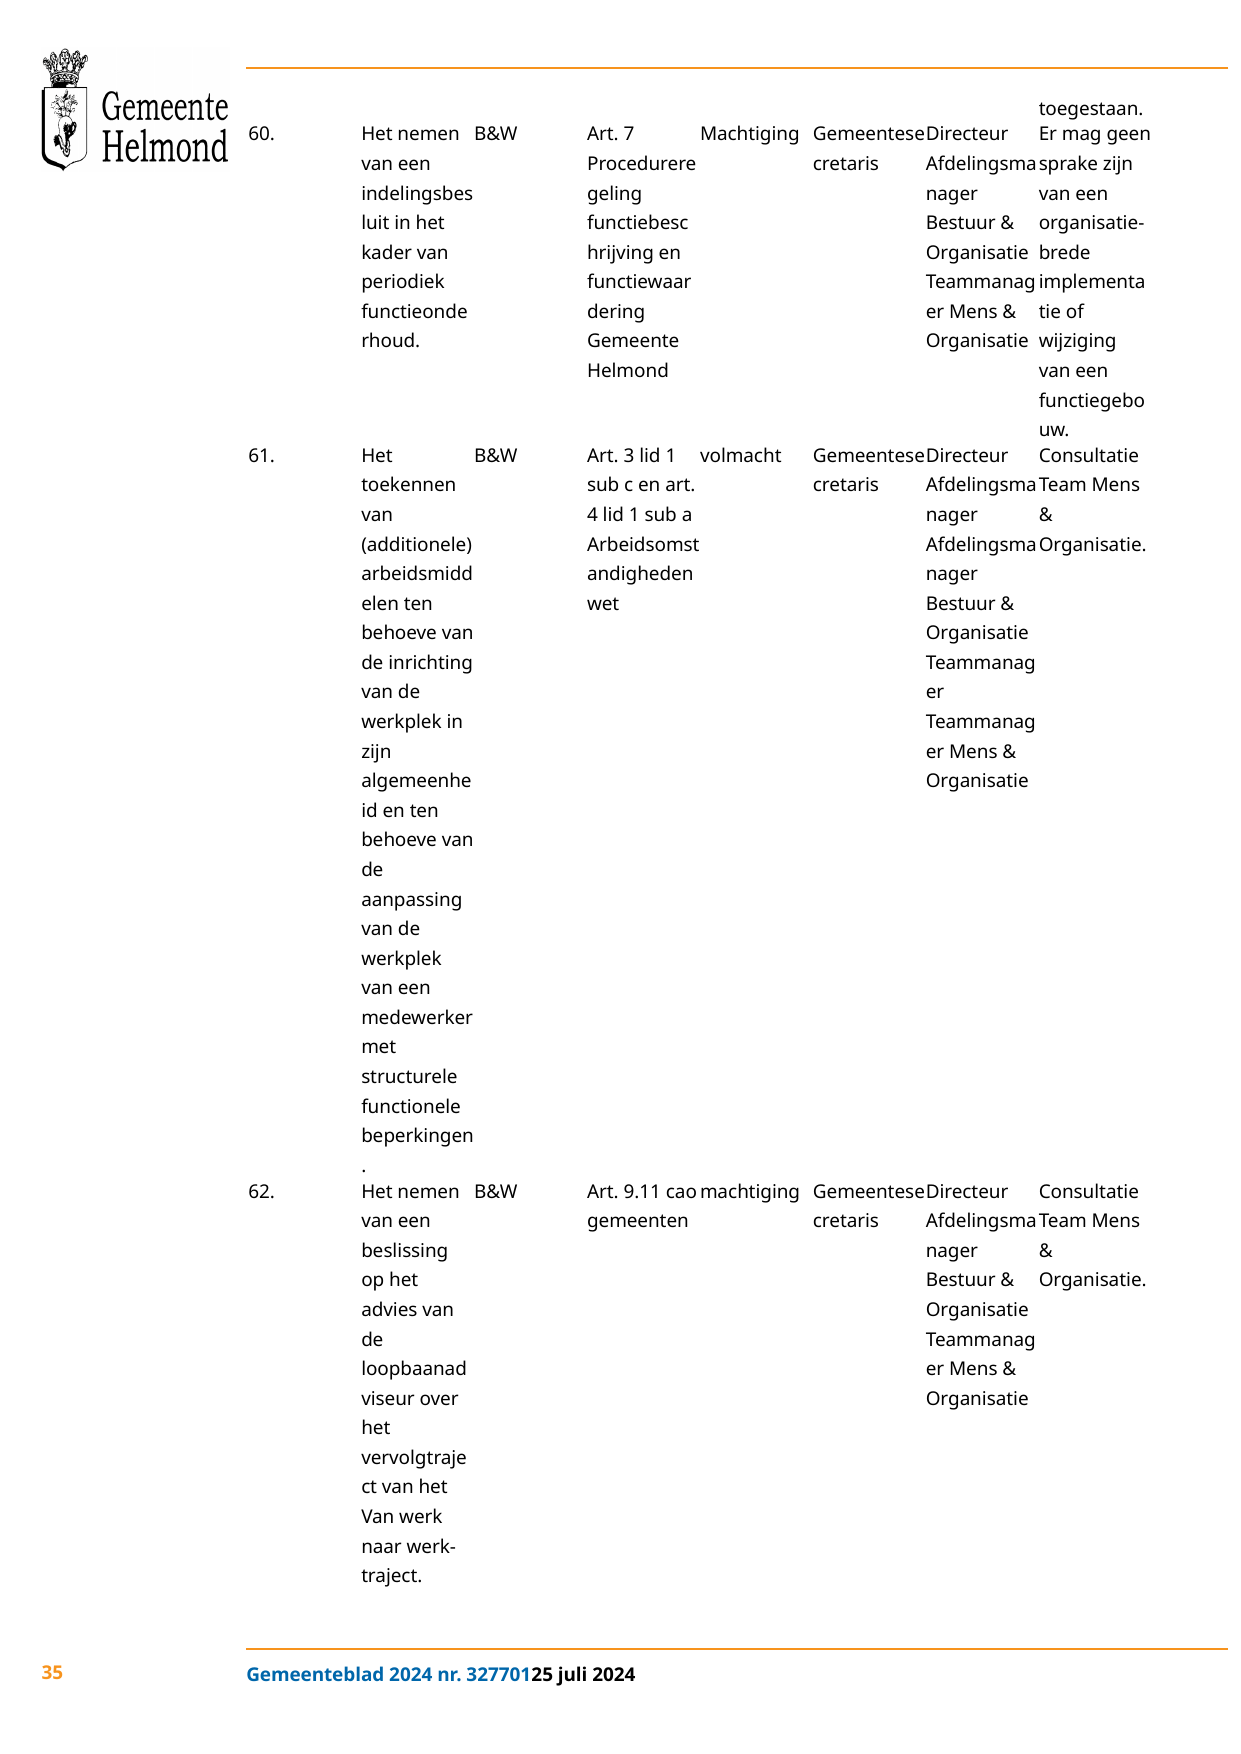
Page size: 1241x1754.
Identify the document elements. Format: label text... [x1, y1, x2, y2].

table_cell Art. 9.11 cao gemeenten [587, 1178, 700, 1588]
table_cell volmacht [700, 442, 813, 1178]
table_cell 61. [248, 442, 361, 1178]
table_cell Directeur Afdelingsmanager Bestuur & Organisatie Teammanager Mens & Organisatie [926, 121, 1038, 442]
table_cell Art. 3 lid 1 sub c en art. 4 lid 1 sub a Arbeidsomstandigheden wet [587, 442, 700, 1178]
table_cell [248, 95, 361, 121]
table_cell Het toekennen van (additionele) arbeidsmiddelen ten behoeve van de inrichting van de werkplek in zijn algemeenheid en ten behoeve van de aanpassing van de werkplek van een medewerker met structurele functionele beperkingen. [361, 442, 474, 1178]
table_cell Consultatie Team Mens & Organisatie. [1039, 442, 1152, 1178]
table_cell Het nemen van een beslissing op het advies van de loopbaanadviseur over het vervolgtraject van het Van werk naar werk-traject. [361, 1178, 474, 1588]
table_cell 60. [248, 121, 361, 442]
table_cell Machtiging [700, 121, 813, 442]
table_cell [813, 95, 926, 121]
table_cell [474, 95, 587, 121]
table_cell toegestaan. [1039, 95, 1152, 121]
picture [41, 47, 231, 172]
table_cell Art. 7 Procedureregeling functiebeschrijving en functiewaardering Gemeente Helmond [587, 121, 700, 442]
table_cell 62. [248, 1178, 361, 1588]
table_cell [700, 95, 813, 121]
table_cell Directeur Afdelingsmanager Bestuur & Organisatie Teammanager Mens & Organisatie [926, 1178, 1038, 1588]
table_cell Er mag geen sprake zijn van een organisatie-brede implementatie of wijziging van een functiegebouw. [1039, 121, 1152, 442]
table_cell Directeur Afdelingsmanager Afdelingsmanager Bestuur & Organisatie Teammanager Teammanager Mens & Organisatie [926, 442, 1038, 1178]
table_cell Consultatie Team Mens & Organisatie. [1039, 1178, 1152, 1588]
table_cell Het nemen van een indelingsbesluit in het kader van periodiek functieonderhoud. [361, 121, 474, 442]
table_cell [361, 95, 474, 121]
table_cell B&W [474, 442, 587, 1178]
table_cell Gemeentesecretaris [813, 121, 926, 442]
table_cell Gemeentesecretaris [813, 1178, 926, 1588]
table_cell [926, 95, 1038, 121]
table_cell Gemeentesecretaris [813, 442, 926, 1178]
table_cell B&W [474, 1178, 587, 1588]
table_cell B&W [474, 121, 587, 442]
table_cell [587, 95, 700, 121]
table_cell machtiging [700, 1178, 813, 1588]
